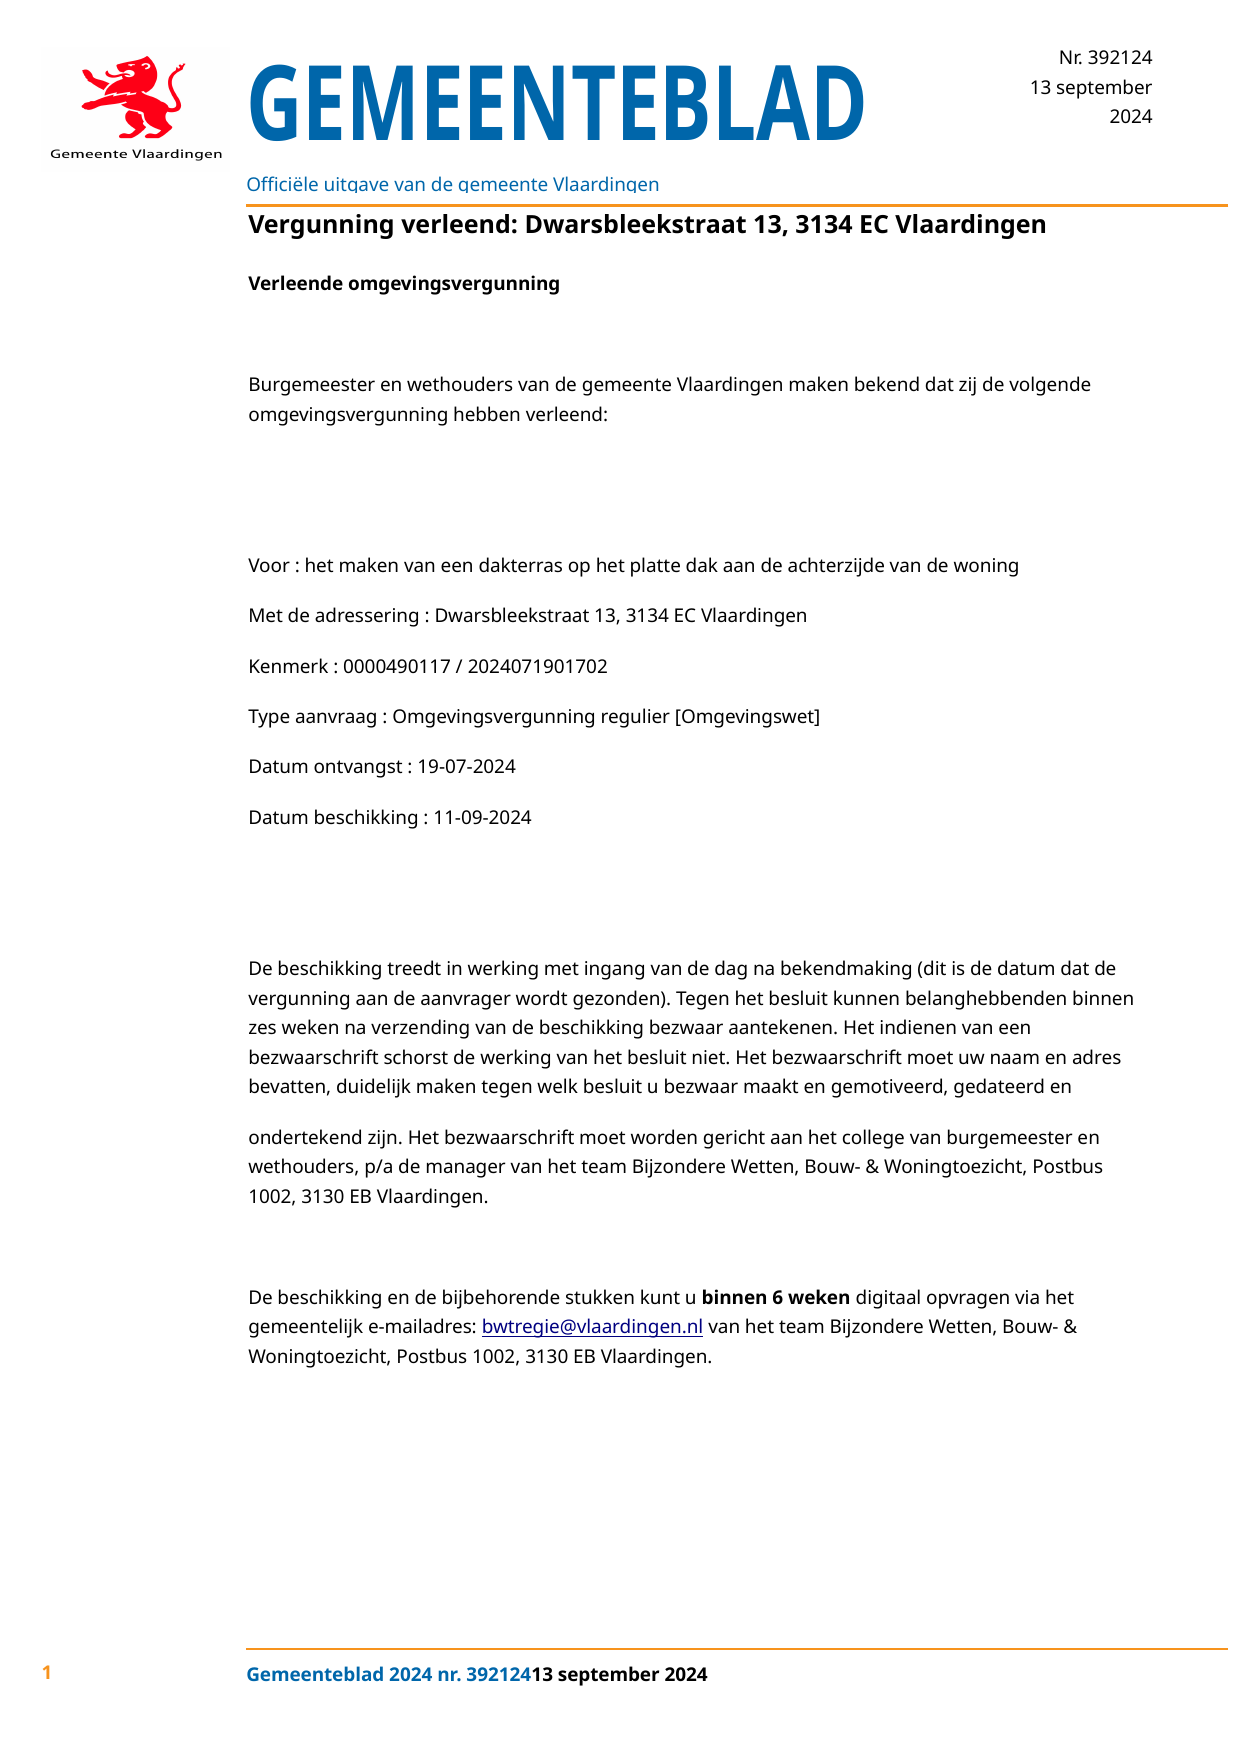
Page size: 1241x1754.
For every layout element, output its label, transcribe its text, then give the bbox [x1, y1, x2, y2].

picture [41, 47, 231, 172]
text Type aanvraag : Omgevingsvergunning regulier [Omgevingswet] [248, 703, 1152, 729]
text Datum beschikking : 11-09-2024 [248, 804, 1152, 830]
text Burgemeester en wethouders van de gemeente Vlaardingen maken bekend dat zij de volgende omgevingsvergunning hebben verleend: [248, 371, 1152, 426]
text ondertekend zijn. Het bezwaarschrift moet worden gericht aan het college van burgemeester en wethouders, p/a de manager van het team Bijzondere Wetten, Bouw- & Woningtoezicht, Postbus 1002, 3130 EB Vlaardingen. [248, 1124, 1152, 1209]
text De beschikking en de bijbehorende stukken kunt u binnen 6 weken digitaal opvragen via het gemeentelijk e-mailadres: bwtregie@vlaardingen.nl van het team Bijzondere Wetten, Bouw- & Woningtoezicht, Postbus 1002, 3130 EB Vlaardingen. [248, 1284, 1152, 1369]
text Met de adressering : Dwarsbleekstraat 13, 3134 EC Vlaardingen [248, 602, 1152, 628]
text Kenmerk : 0000490117 / 2024071901702 [248, 653, 1152, 678]
text Vergunning verleend: Dwarsbleekstraat 13, 3134 EC Vlaardingen [248, 207, 1152, 241]
text Verleende omgevingsvergunning [248, 270, 1152, 296]
text Datum ontvangst : 19-07-2024 [248, 754, 1152, 779]
text Voor : het maken van een dakterras op het platte dak aan de achterzijde van de woning [248, 552, 1152, 578]
text De beschikking treedt in werking met ingang van de dag na bekendmaking (dit is de datum dat de vergunning aan de aanvrager wordt gezonden). Tegen het besluit kunnen belanghebbenden binnen zes weken na verzending van de beschikking bezwaar aantekenen. Het indienen van een bezwaarschrift schorst de werking van het besluit niet. Het bezwaarschrift moet uw naam en adres bevatten, duidelijk maken tegen welk besluit u bezwaar maakt en gemotiveerd, gedateerd en [248, 955, 1152, 1099]
